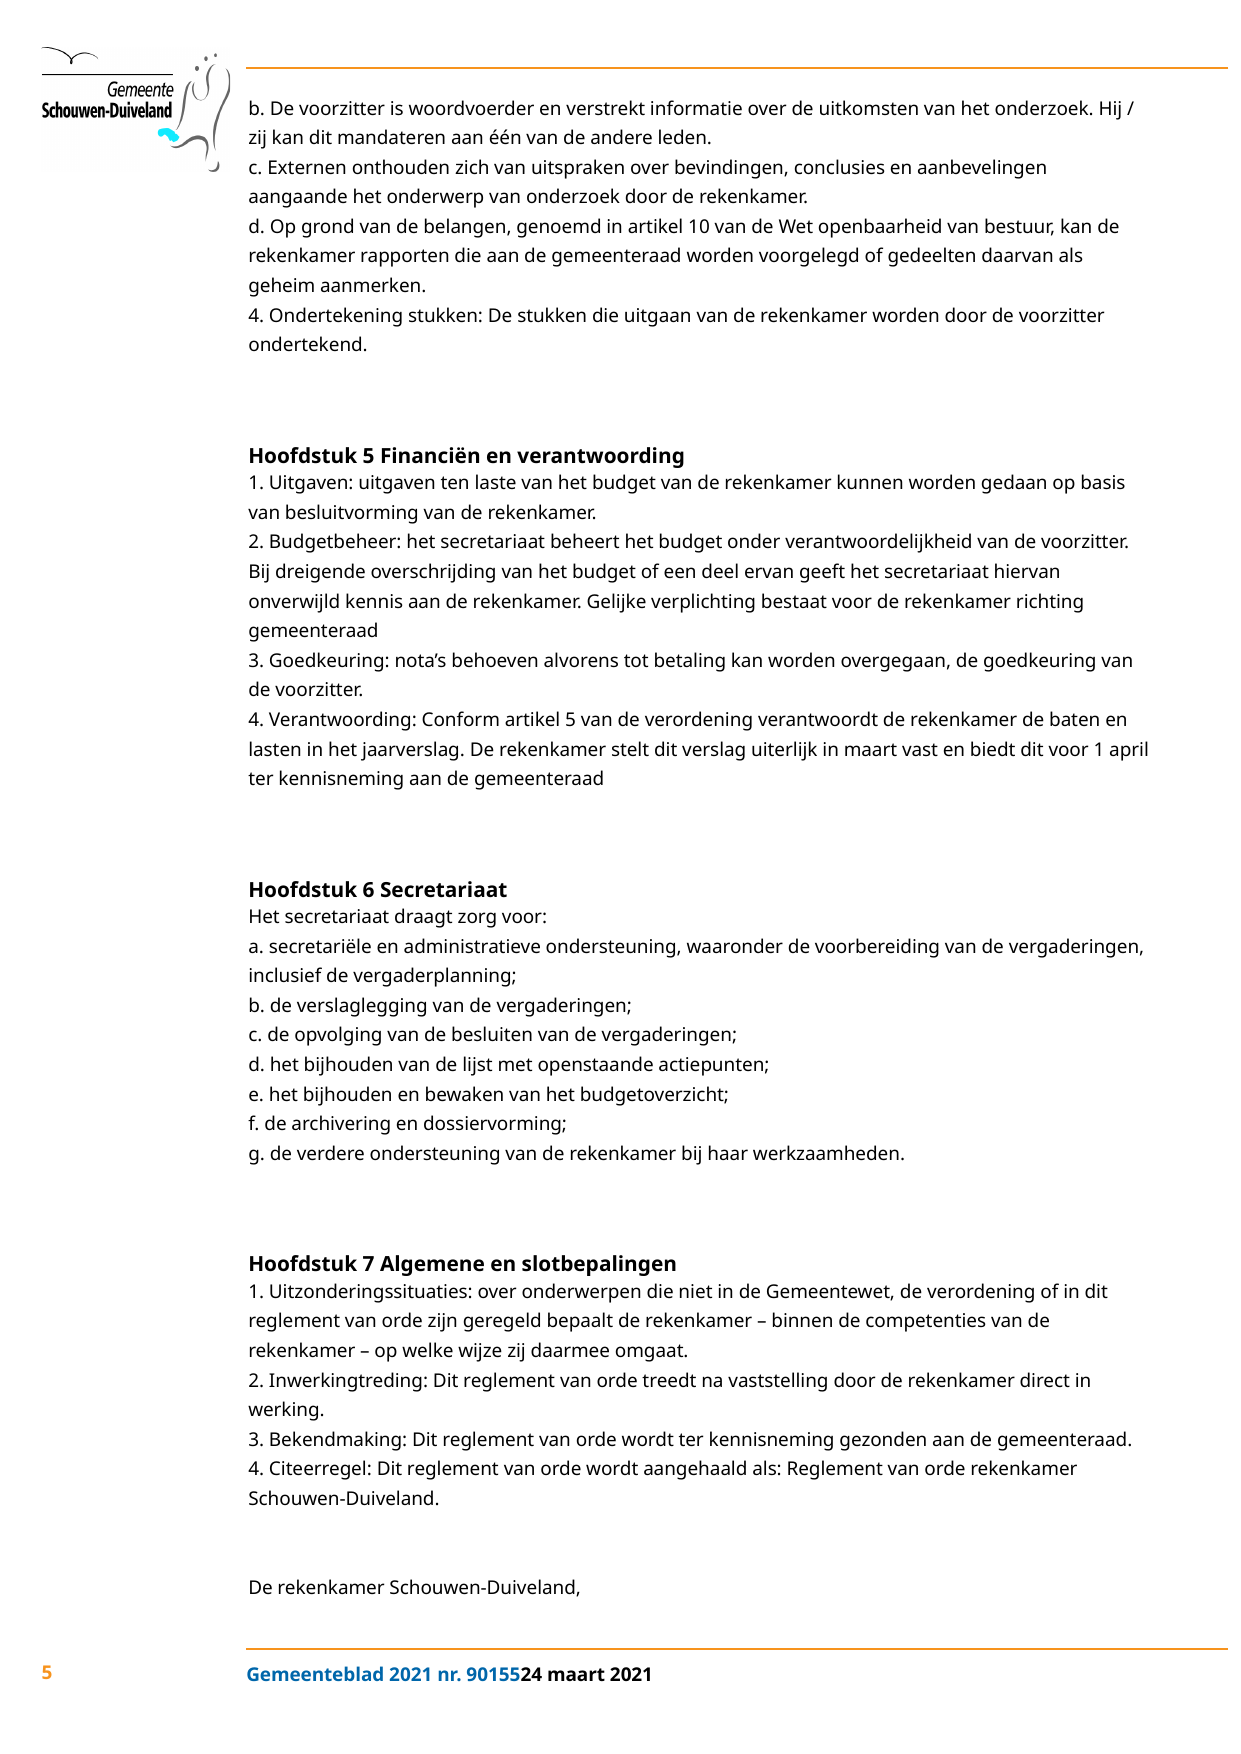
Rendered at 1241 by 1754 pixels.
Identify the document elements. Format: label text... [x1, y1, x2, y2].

text Het secretariaat draagt zorg voor: [248, 903, 1152, 929]
text a. secretariële en administratieve ondersteuning, waaronder de voorbereiding van de vergaderingen, inclusief de vergaderplanning; [248, 933, 1152, 988]
text 2. Inwerkingtreding: Dit reglement van orde treedt na vaststelling door de rekenkamer direct in werking. [248, 1367, 1152, 1422]
text f. de archivering en dossiervorming; [248, 1110, 1152, 1136]
text De rekenkamer Schouwen-Duiveland, [248, 1574, 1152, 1599]
text Hoofdstuk 6 Secretariaat [248, 875, 1152, 903]
text 1. Uitzonderingssituaties: over onderwerpen die niet in de Gemeentewet, de verordening of in dit reglement van orde zijn geregeld bepaalt de rekenkamer – binnen de competenties van de rekenkamer – op welke wijze zij daarmee omgaat. [248, 1278, 1152, 1363]
text Hoofdstuk 7 Algemene en slotbepalingen [248, 1249, 1152, 1278]
text 3. Bekendmaking: Dit reglement van orde wordt ter kennisneming gezonden aan de gemeenteraad. [248, 1426, 1152, 1452]
text 4. Verantwoording: Conform artikel 5 van de verordening verantwoordt de rekenkamer de baten en lasten in het jaarverslag. De rekenkamer stelt dit verslag uiterlijk in maart vast en biedt dit voor 1 april ter kennisneming aan de gemeenteraad [248, 706, 1152, 791]
text 2. Budgetbeheer: het secretariaat beheert het budget onder verantwoordelijkheid van de voorzitter. Bij dreigende overschrijding van het budget of een deel ervan geeft het secretariaat hiervan onverwijld kennis aan de rekenkamer. Gelijke verplichting bestaat voor de rekenkamer richting gemeenteraad [248, 529, 1152, 643]
text d. het bijhouden van de lijst met openstaande actiepunten; [248, 1051, 1152, 1077]
text Hoofdstuk 5 Financiën en verantwoording [248, 441, 1152, 469]
text b. de verslaglegging van de vergaderingen; [248, 992, 1152, 1018]
text g. de verdere ondersteuning van de rekenkamer bij haar werkzaamheden. [248, 1140, 1152, 1166]
picture [41, 47, 231, 172]
text 4. Ondertekening stukken: De stukken die uitgaan van de rekenkamer worden door de voorzitter ondertekend. [248, 302, 1152, 357]
text d. Op grond van de belangen, genoemd in artikel 10 van de Wet openbaarheid van bestuur, kan de rekenkamer rapporten die aan de gemeenteraad worden voorgelegd of gedeelten daarvan als geheim aanmerken. [248, 213, 1152, 298]
text e. het bijhouden en bewaken van het budgetoverzicht; [248, 1081, 1152, 1107]
text c. Externen onthouden zich van uitspraken over bevindingen, conclusies en aanbevelingen aangaande het onderwerp van onderzoek door de rekenkamer. [248, 154, 1152, 209]
text 4. Citeerregel: Dit reglement van orde wordt aangehaald als: Reglement van orde rekenkamer Schouwen-Duiveland. [248, 1456, 1152, 1511]
text 3. Goedkeuring: nota’s behoeven alvorens tot betaling kan worden overgegaan, de goedkeuring van de voorzitter. [248, 647, 1152, 702]
text c. de opvolging van de besluiten van de vergaderingen; [248, 1022, 1152, 1047]
text b. De voorzitter is woordvoerder en verstrekt informatie over de uitkomsten van het onderzoek. Hij / zij kan dit mandateren aan één van de andere leden. [248, 95, 1152, 150]
text 1. Uitgaven: uitgaven ten laste van het budget van de rekenkamer kunnen worden gedaan op basis van besluitvorming van de rekenkamer. [248, 469, 1152, 525]
